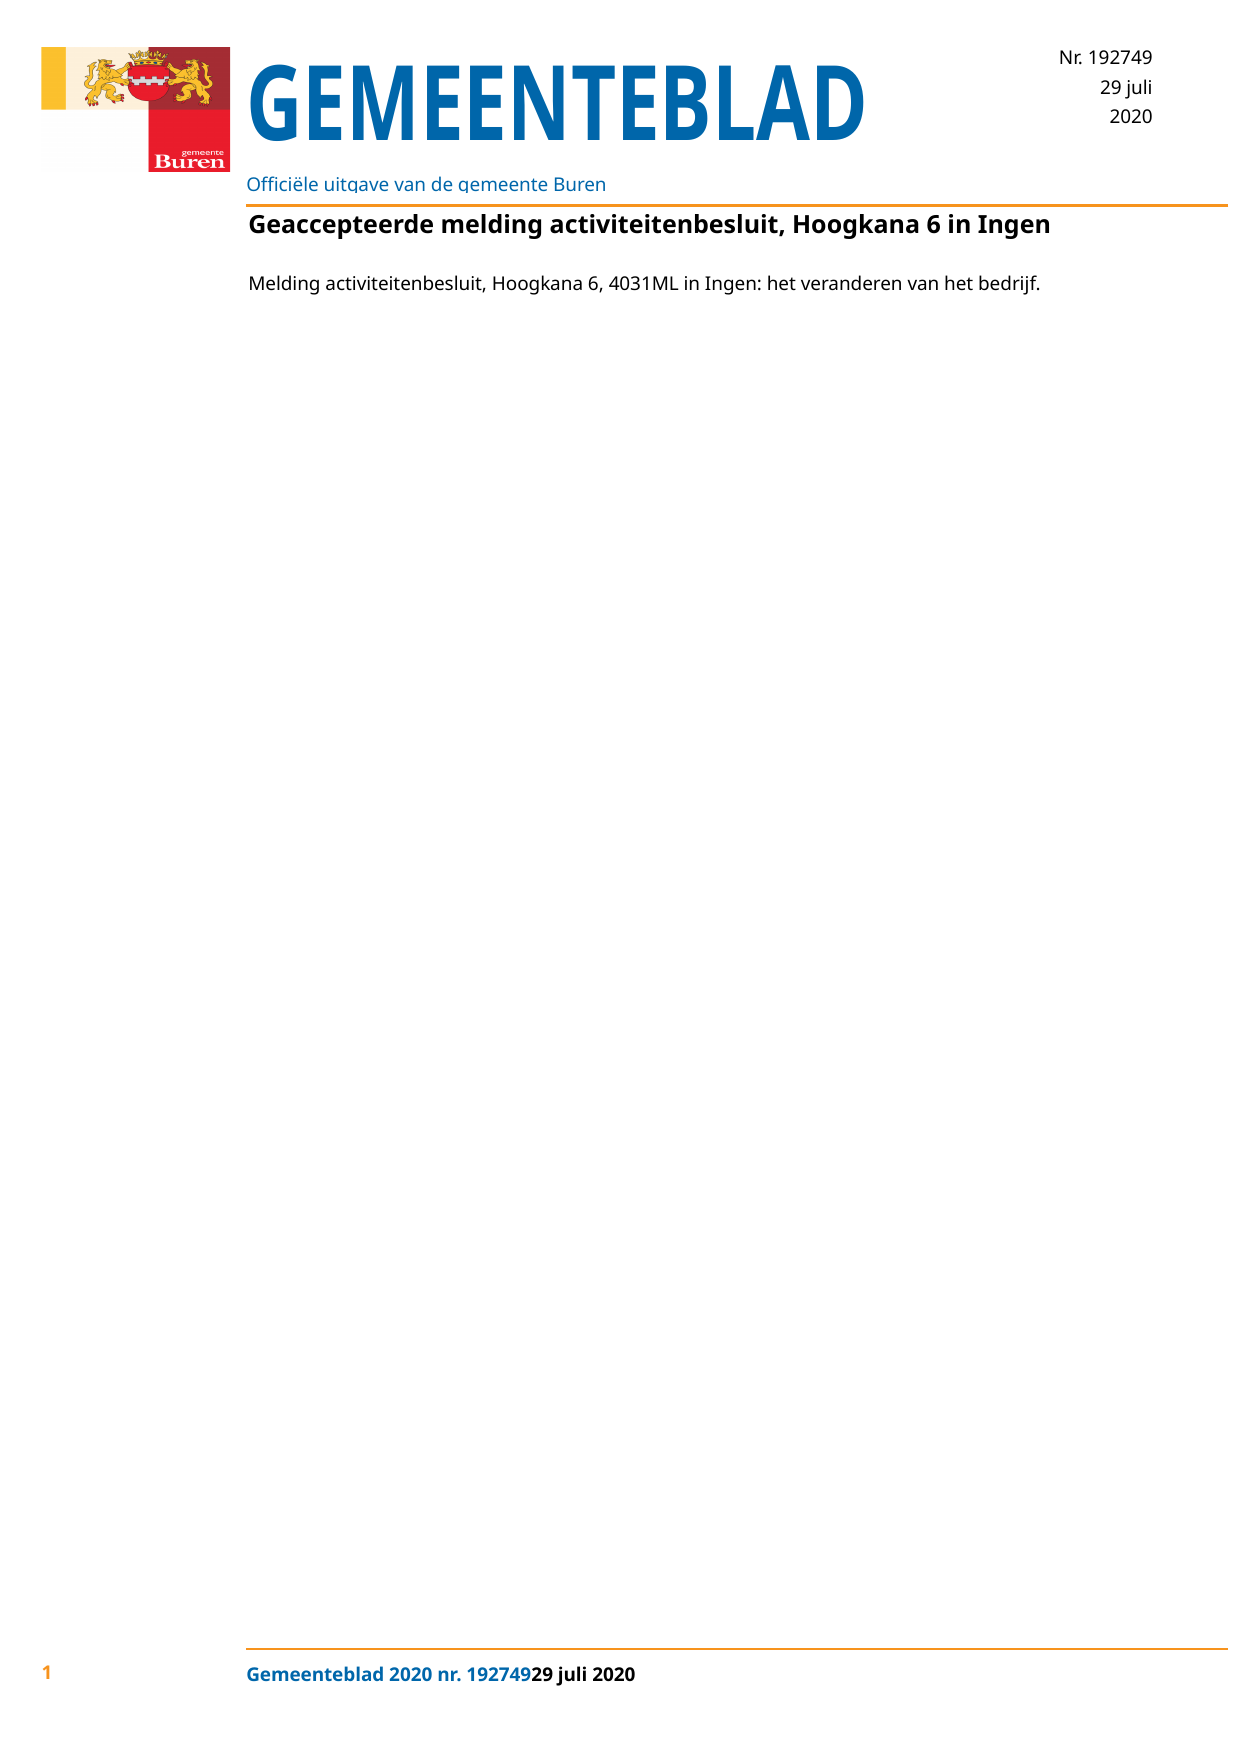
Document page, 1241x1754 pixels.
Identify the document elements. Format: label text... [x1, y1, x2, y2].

text Geaccepteerde melding activiteitenbesluit, Hoogkana 6 in Ingen [248, 207, 1152, 241]
text Melding activiteitenbesluit, Hoogkana 6, 4031ML in Ingen: het veranderen van het bedrijf. [248, 270, 1152, 296]
picture [41, 47, 231, 172]
